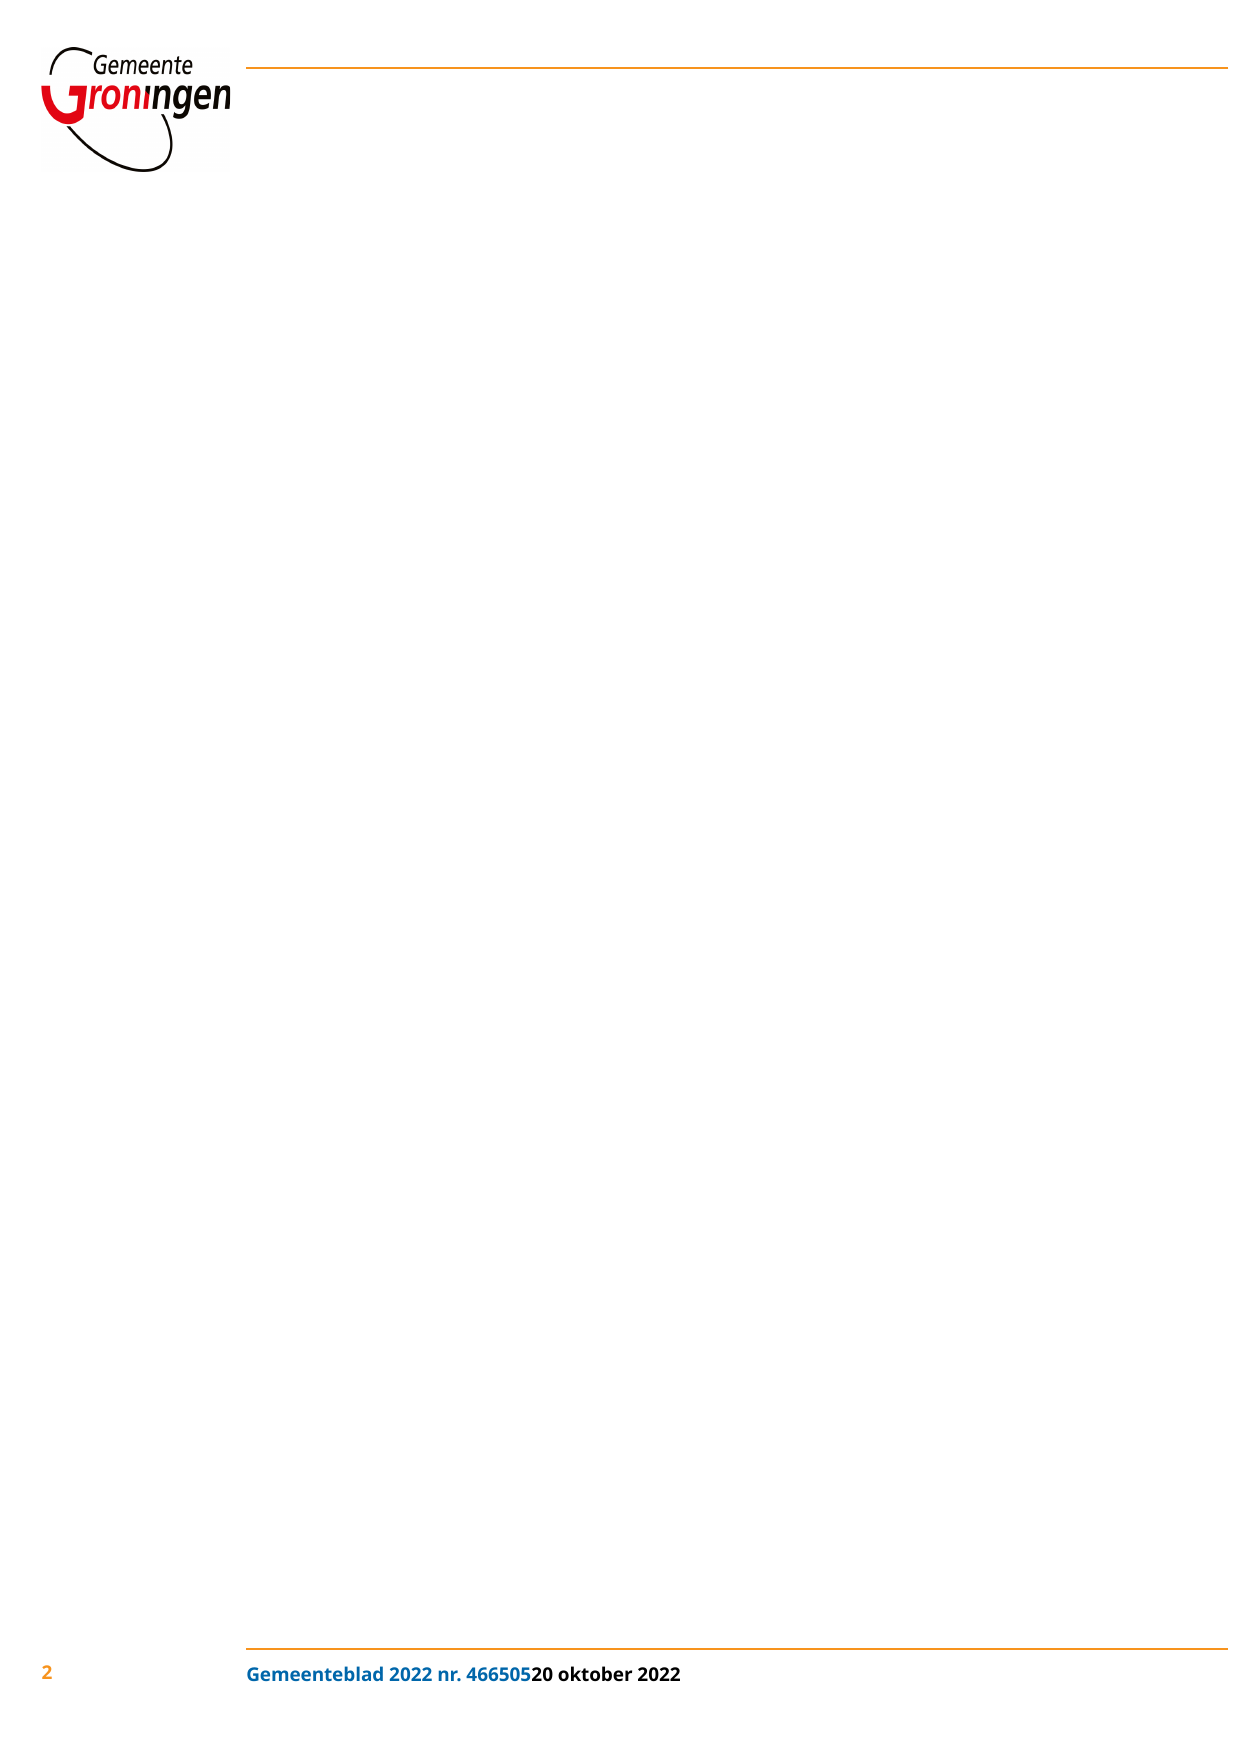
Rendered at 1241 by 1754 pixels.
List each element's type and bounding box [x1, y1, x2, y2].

picture [41, 47, 231, 172]
